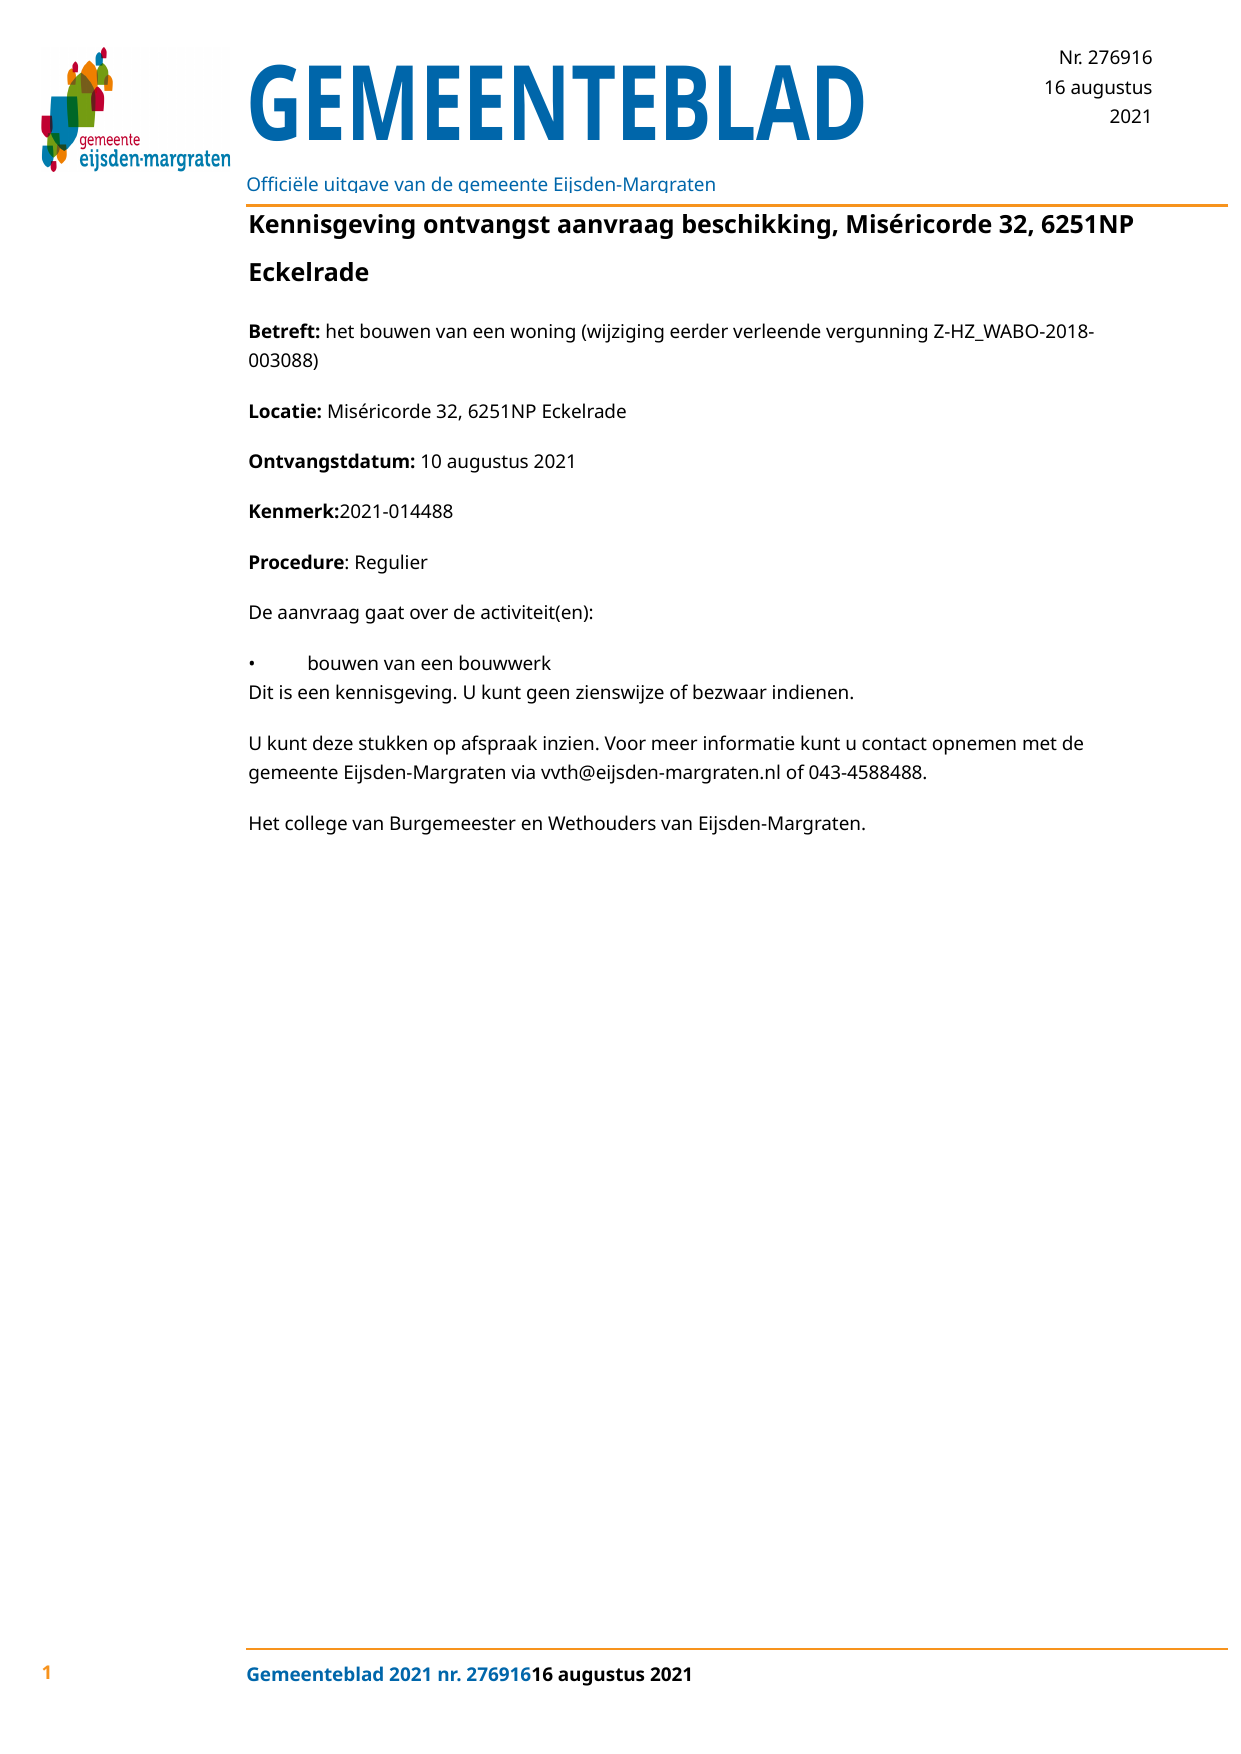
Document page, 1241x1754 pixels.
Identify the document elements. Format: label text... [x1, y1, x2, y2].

text Het college van Burgemeester en Wethouders van Eijsden-Margraten. [248, 810, 1152, 836]
picture [41, 47, 231, 172]
text Betreft: het bouwen van een woning (wijziging eerder verleende vergunning Z-HZ_WABO-2018-003088) [248, 318, 1152, 373]
list bouwen van een bouwwerk [248, 650, 1152, 676]
text Ontvangstdatum: 10 augustus 2021 [248, 448, 1152, 474]
text Dit is een kennisgeving. U kunt geen zienswijze of bezwaar indienen. [248, 679, 1152, 705]
text Kenmerk:2021-014488 [248, 499, 1152, 524]
text Locatie: Miséricorde 32, 6251NP Eckelrade [248, 398, 1152, 424]
text Kennisgeving ontvangst aanvraag beschikking, Miséricorde 32, 6251NP Eckelrade [248, 207, 1152, 288]
text U kunt deze stukken op afspraak inzien. Voor meer informatie kunt u contact opnemen met de gemeente Eijsden-Margraten via vvth@eijsden-margraten.nl of 043-4588488. [248, 730, 1152, 785]
text De aanvraag gaat over de activiteit(en): [248, 599, 1152, 625]
text Procedure: Regulier [248, 549, 1152, 575]
